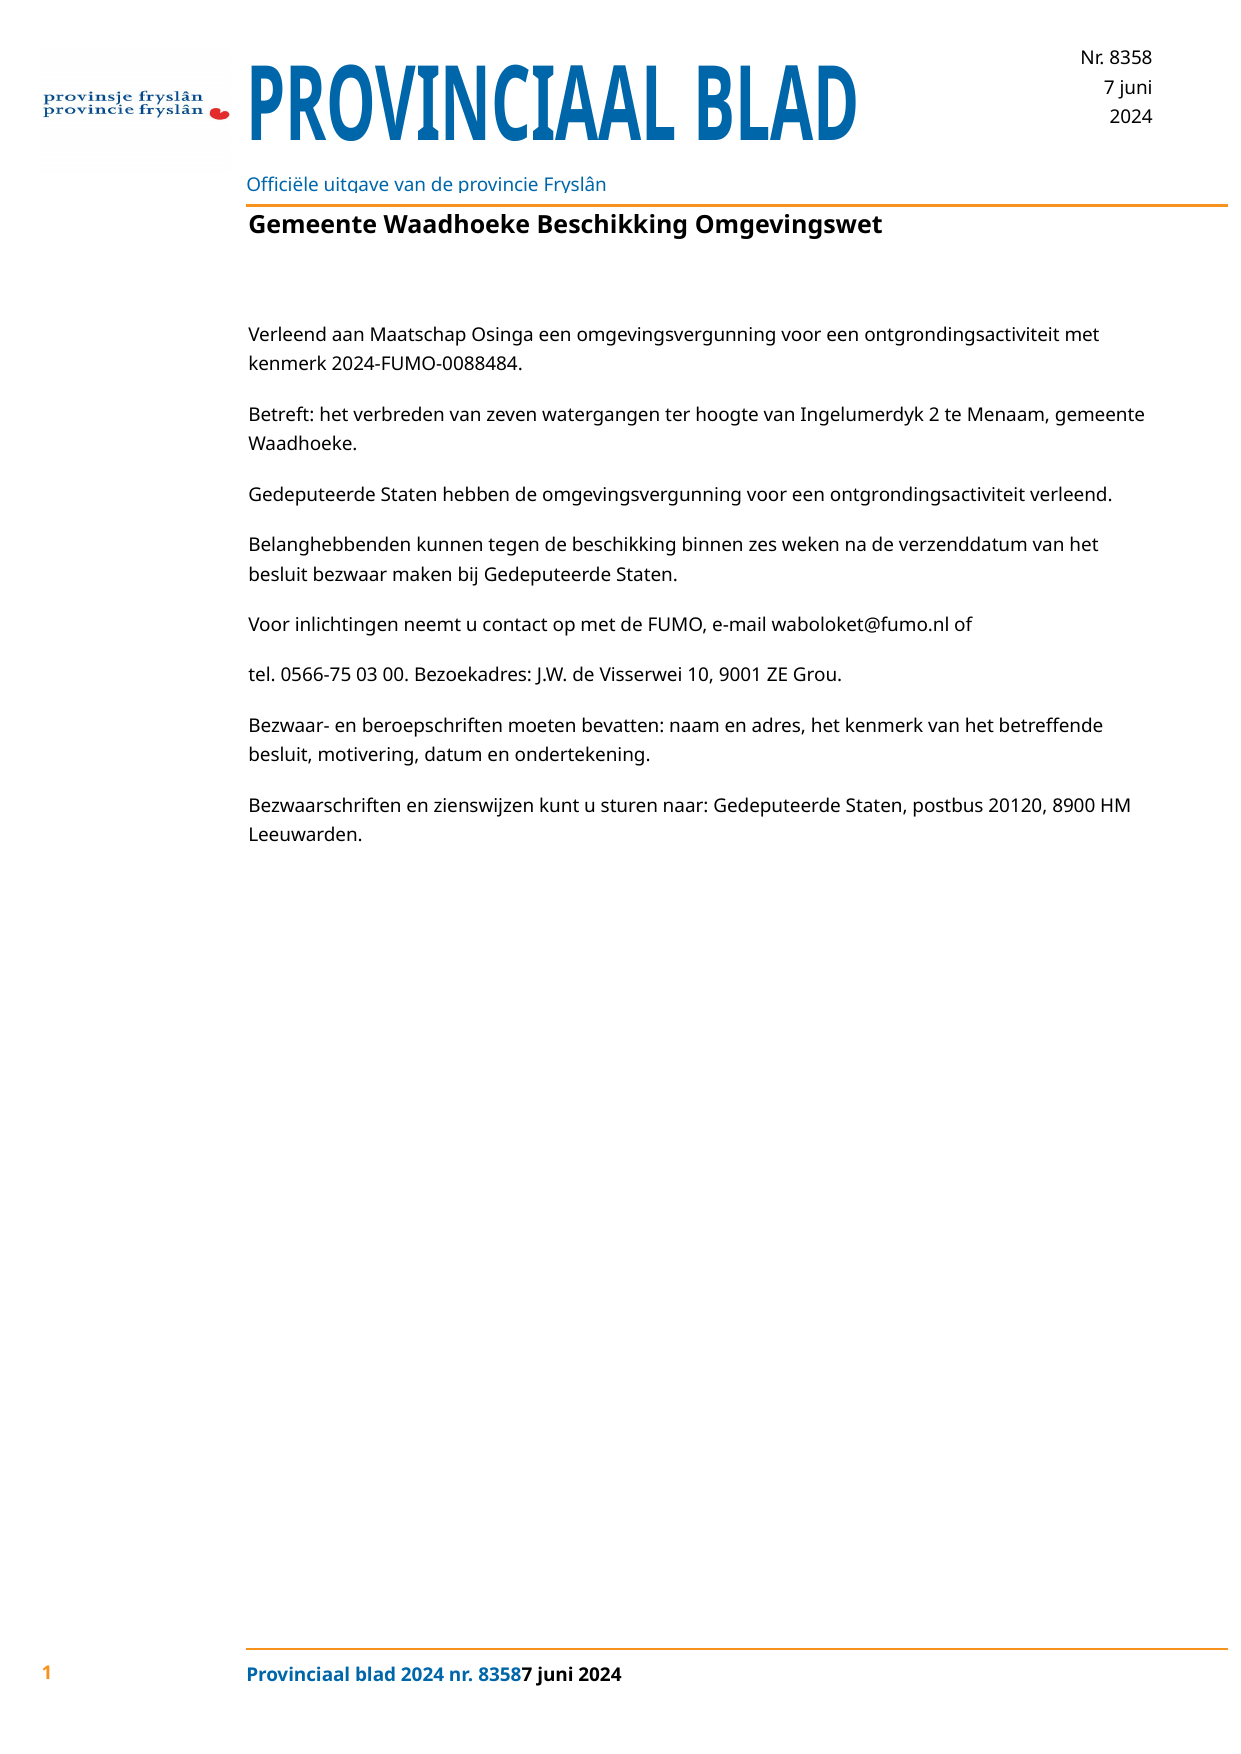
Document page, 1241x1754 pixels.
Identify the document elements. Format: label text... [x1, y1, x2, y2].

text Belanghebbenden kunnen tegen de beschikking binnen zes weken na de verzenddatum van het besluit bezwaar maken bij Gedeputeerde Staten. [248, 531, 1152, 586]
text tel. 0566-75 03 00. Bezoekadres: J.W. de Visserwei 10, 9001 ZE Grou. [248, 662, 1152, 687]
picture [41, 47, 231, 172]
text Bezwaar- en beroepschriften moeten bevatten: naam en adres, het kenmerk van het betreffende besluit, motivering, datum en ondertekening. [248, 712, 1152, 767]
text Gemeente Waadhoeke Beschikking Omgevingswet [248, 207, 1152, 241]
text Betreft: het verbreden van zeven watergangen ter hoogte van Ingelumerdyk 2 te Menaam, gemeente Waadhoeke. [248, 401, 1152, 456]
text Voor inlichtingen neemt u contact op met de FUMO, e-mail waboloket@fumo.nl of [248, 611, 1152, 637]
text Gedeputeerde Staten hebben de omgevingsvergunning voor een ontgrondingsactiviteit verleend. [248, 481, 1152, 506]
text Bezwaarschriften en zienswijzen kunt u sturen naar: Gedeputeerde Staten, postbus 20120, 8900 HM Leeuwarden. [248, 792, 1152, 847]
text Verleend aan Maatschap Osinga een omgevingsvergunning voor een ontgrondingsactiviteit met kenmerk 2024-FUMO-0088484. [248, 321, 1152, 376]
